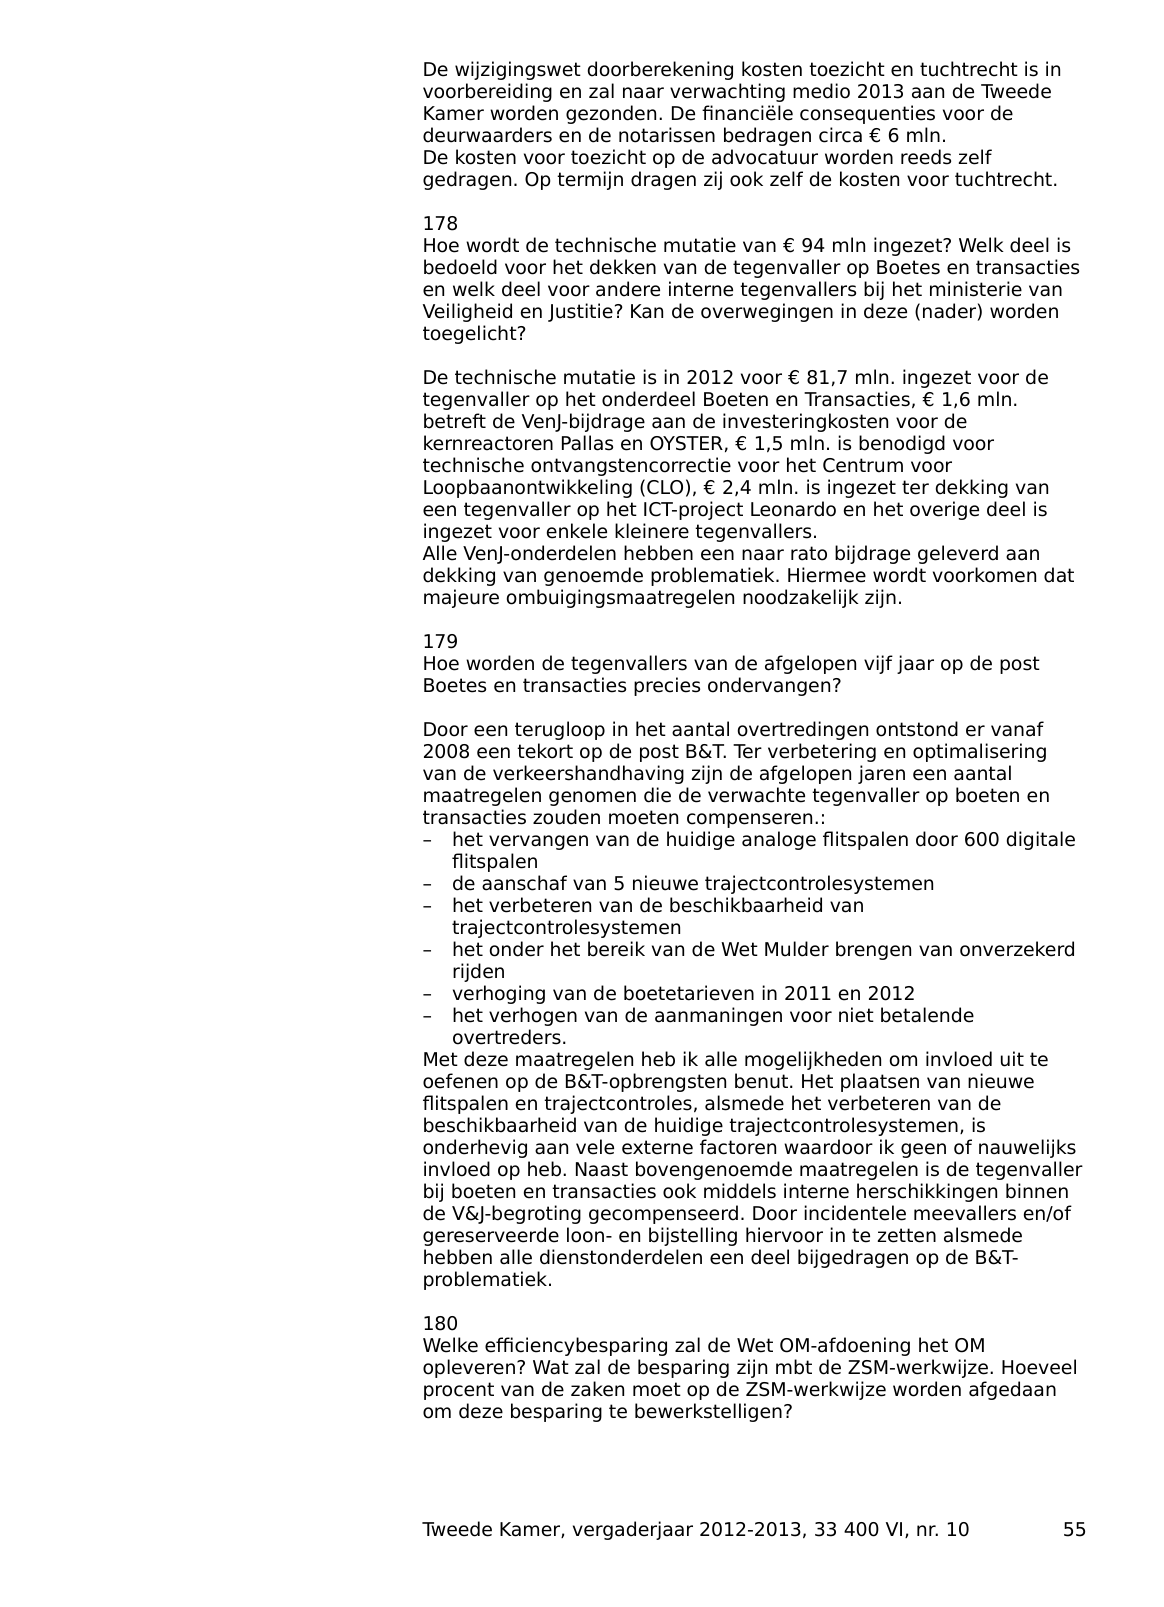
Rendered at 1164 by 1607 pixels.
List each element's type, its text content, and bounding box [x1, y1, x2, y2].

text – het verhogen van de aanmaningen voor niet betalende overtreders. [422, 1005, 1087, 1049]
text Welke efficiencybesparing zal de Wet OM-afdoening het OM opleveren? Wat zal de besparing zijn mbt de ZSM-werkwijze. Hoeveel procent van de zaken moet op de ZSM-werkwijze worden afgedaan om deze besparing te bewerkstelligen? [422, 1335, 1087, 1423]
text – het onder het bereik van de Wet Mulder brengen van onverzekerd rijden [422, 939, 1087, 983]
text Hoe worden de tegenvallers van de afgelopen vijf jaar op de post Boetes en transacties precies ondervangen? [422, 653, 1087, 697]
text 179 [422, 631, 1087, 653]
text De technische mutatie is in 2012 voor € 81,7 mln. ingezet voor de tegenvaller op het onderdeel Boeten en Transacties, € 1,6 mln. betreft de VenJ-bijdrage aan de investeringkosten voor de kernreactoren Pallas en OYSTER, € 1,5 mln. is benodigd voor technische ontvangstencorrectie voor het Centrum voor Loopbaanontwikkeling (CLO), € 2,4 mln. is ingezet ter dekking van een tegenvaller op het ICT-project Leonardo en het overige deel is ingezet voor enkele kleinere tegenvallers. [422, 367, 1087, 543]
text – verhoging van de boetetarieven in 2011 en 2012 [422, 983, 1087, 1005]
text Met deze maatregelen heb ik alle mogelijkheden om invloed uit te oefenen op de B&T-opbrengsten benut. Het plaatsen van nieuwe flitspalen en trajectcontroles, alsmede het verbeteren van de beschikbaarheid van de huidige trajectcontrolesystemen, is onderhevig aan vele externe factoren waardoor ik geen of nauwelijks invloed op heb. Naast bovengenoemde maatregelen is de tegenvaller bij boeten en transacties ook middels interne herschikkingen binnen de V&J-begroting gecompenseerd. Door incidentele meevallers en/of gereserveerde loon- en bijstelling hiervoor in te zetten alsmede hebben alle dienstonderdelen een deel bijgedragen op de B&T-problematiek. [422, 1049, 1087, 1291]
text 178 [422, 213, 1087, 235]
text Door een terugloop in het aantal overtredingen ontstond er vanaf 2008 een tekort op de post B&T. Ter verbetering en optimalisering van de verkeershandhaving zijn de afgelopen jaren een aantal maatregelen genomen die de verwachte tegenvaller op boeten en transacties zouden moeten compenseren.: [422, 719, 1087, 829]
text De kosten voor toezicht op de advocatuur worden reeds zelf gedragen. Op termijn dragen zij ook zelf de kosten voor tuchtrecht. [422, 147, 1087, 191]
text Hoe wordt de technische mutatie van € 94 mln ingezet? Welk deel is bedoeld voor het dekken van de tegenvaller op Boetes en transacties en welk deel voor andere interne tegenvallers bij het ministerie van Veiligheid en Justitie? Kan de overwegingen in deze (nader) worden toegelicht? [422, 235, 1087, 345]
text – het vervangen van de huidige analoge flitspalen door 600 digitale flitspalen [422, 829, 1087, 873]
text 180 [422, 1313, 1087, 1335]
text – de aanschaf van 5 nieuwe trajectcontrolesystemen [422, 873, 1087, 895]
text De wijzigingswet doorberekening kosten toezicht en tuchtrecht is in voorbereiding en zal naar verwachting medio 2013 aan de Tweede Kamer worden gezonden. De financiële consequenties voor de deurwaarders en de notarissen bedragen circa € 6 mln. [422, 59, 1087, 147]
text Alle VenJ-onderdelen hebben een naar rato bijdrage geleverd aan dekking van genoemde problematiek. Hiermee wordt voorkomen dat majeure ombuigingsmaatregelen noodzakelijk zijn. [422, 543, 1087, 609]
text – het verbeteren van de beschikbaarheid van trajectcontrolesystemen [422, 895, 1087, 939]
